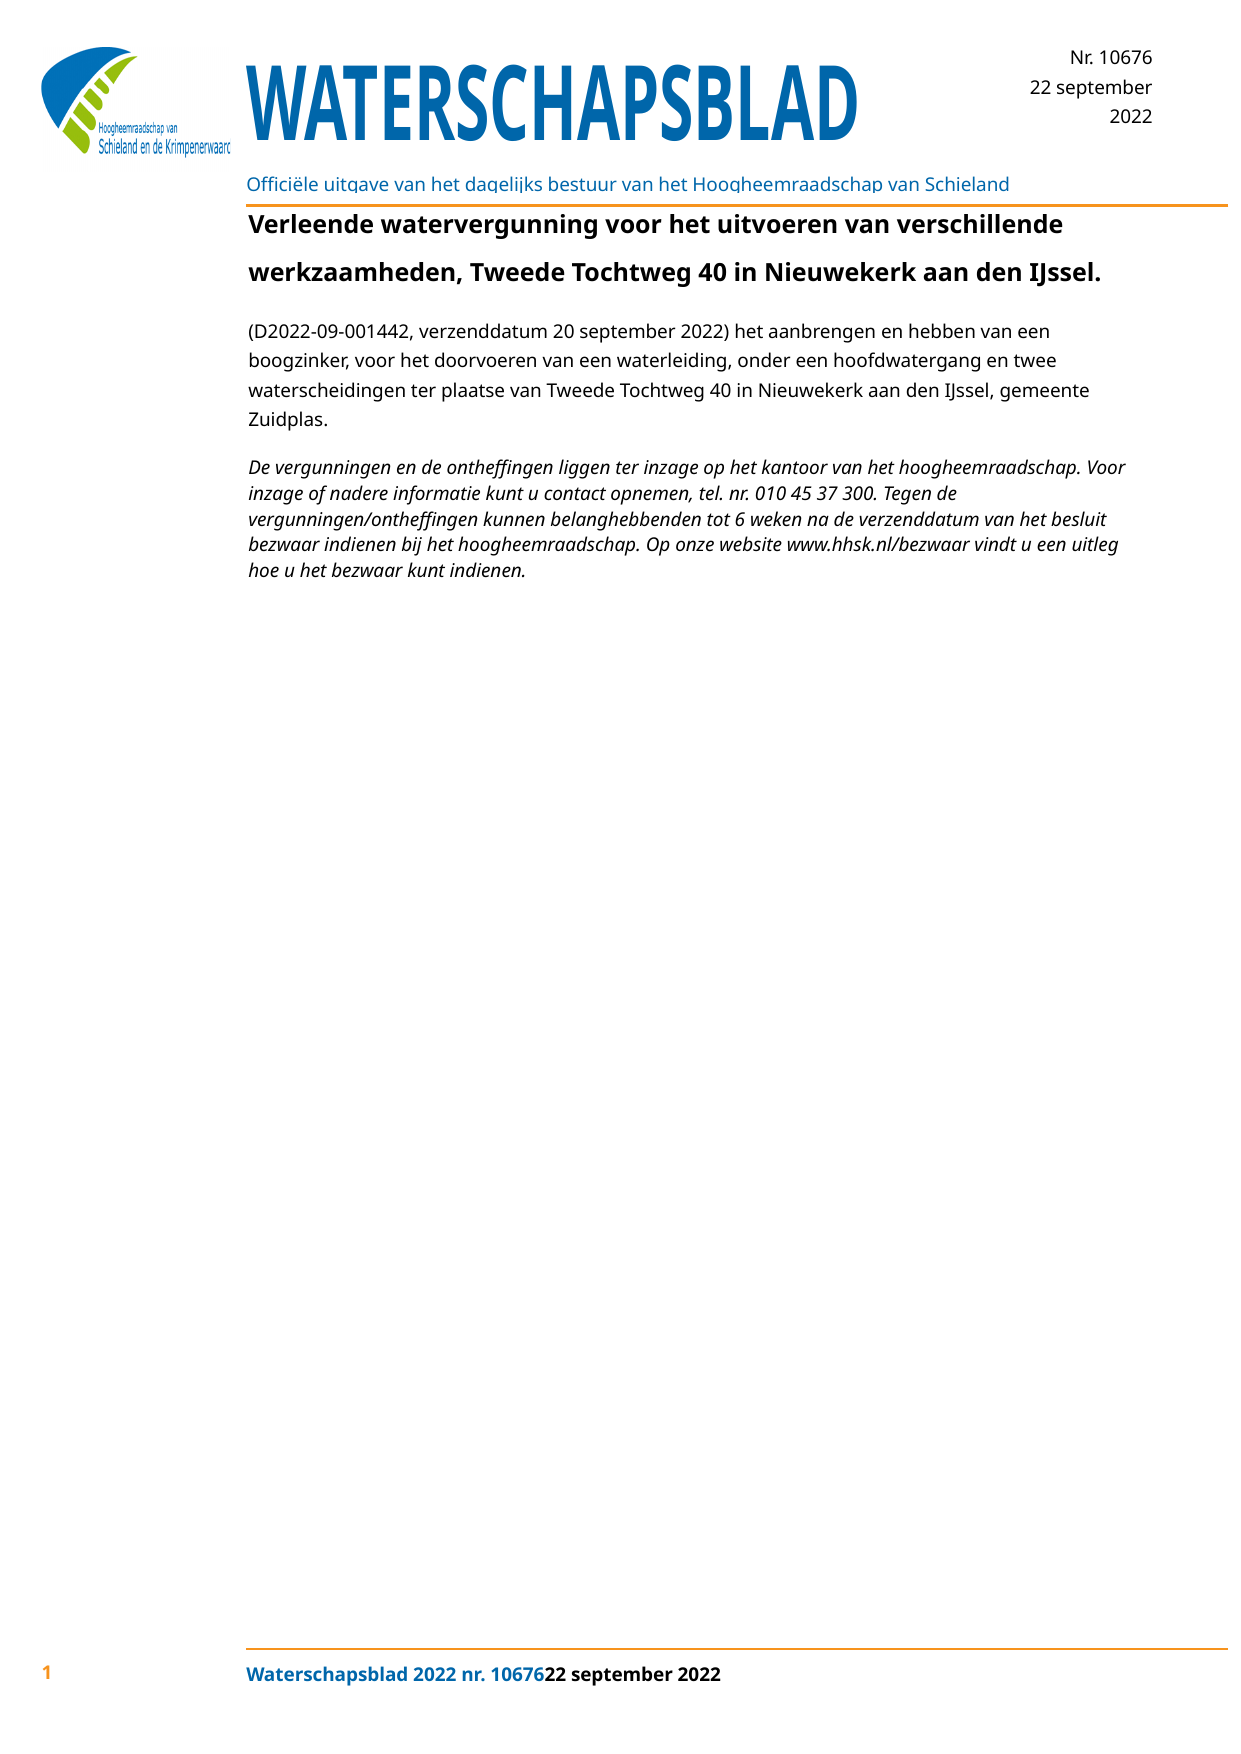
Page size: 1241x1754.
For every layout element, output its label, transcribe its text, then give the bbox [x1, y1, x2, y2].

text De vergunningen en de ontheffingen liggen ter inzage op het kantoor van het hoogheemraadschap. Voor inzage of nadere informatie kunt u contact opnemen, tel. nr. 010 45 37 300. Tegen de vergunningen/ontheffingen kunnen belanghebbenden tot 6 weken na de verzenddatum van het besluit bezwaar indienen bij het hoogheemraadschap. Op onze website www.hhsk.nl/bezwaar vindt u een uitleg hoe u het bezwaar kunt indienen. [248, 454, 1152, 583]
text Verleende watervergunning voor het uitvoeren van verschillende werkzaamheden, Tweede Tochtweg 40 in Nieuwekerk aan den IJssel. [248, 207, 1152, 288]
text (D2022-09-001442, verzenddatum 20 september 2022) het aanbrengen en hebben van een boogzinker, voor het doorvoeren van een waterleiding, onder een hoofdwatergang en twee waterscheidingen ter plaatse van Tweede Tochtweg 40 in Nieuwekerk aan den IJssel, gemeente Zuidplas. [248, 318, 1152, 432]
picture [41, 47, 231, 172]
